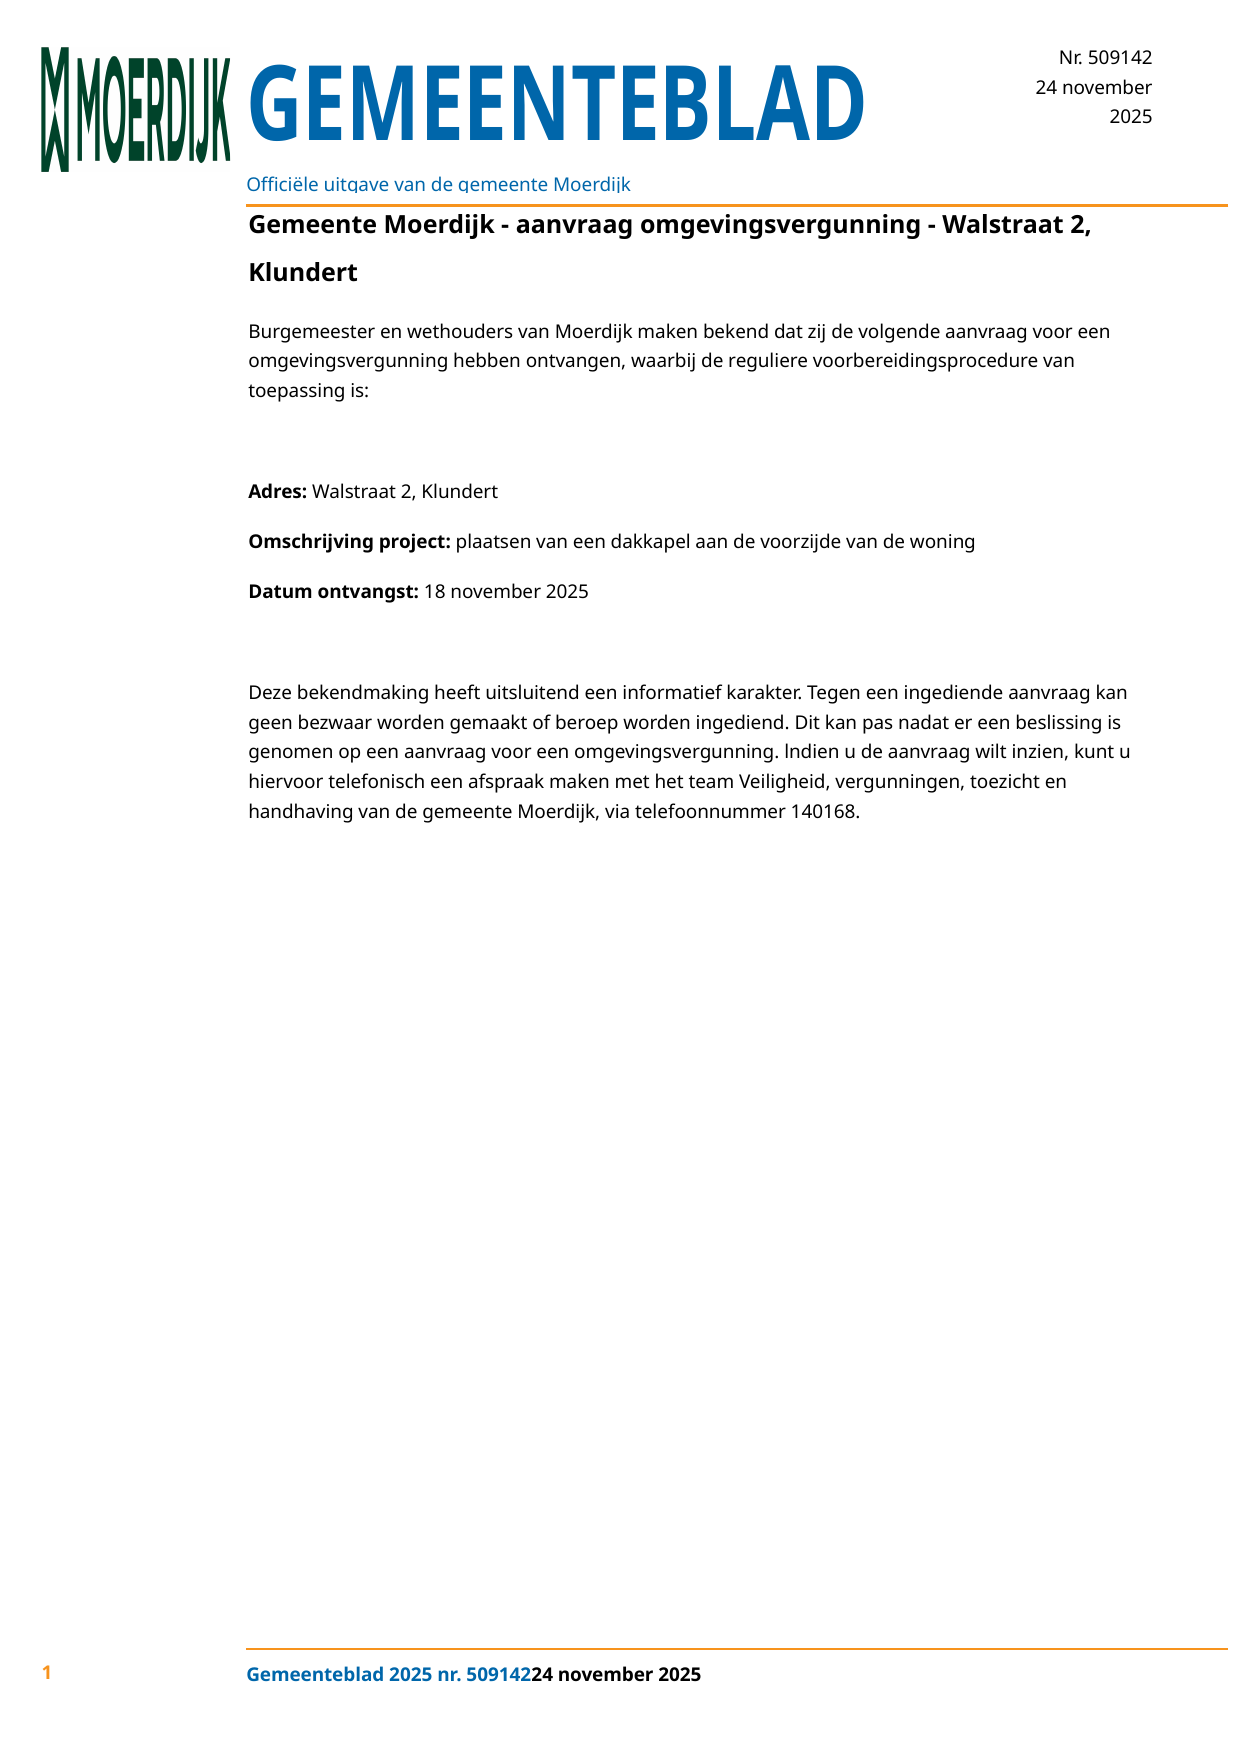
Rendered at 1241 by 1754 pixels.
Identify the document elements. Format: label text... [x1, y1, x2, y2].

picture [41, 47, 231, 172]
text Gemeente Moerdijk - aanvraag omgevingsvergunning - Walstraat 2, Klundert [248, 207, 1152, 288]
text Adres: Walstraat 2, Klundert [248, 478, 1152, 504]
text Omschrijving project: plaatsen van een dakkapel aan de voorzijde van de woning [248, 528, 1152, 554]
text Deze bekendmaking heeft uitsluitend een informatief karakter. Tegen een ingediende aanvraag kan geen bezwaar worden gemaakt of beroep worden ingediend. Dit kan pas nadat er een beslissing is genomen op een aanvraag voor een omgevingsvergunning. lndien u de aanvraag wilt inzien, kunt u hiervoor telefonisch een afspraak maken met het team Veiligheid, vergunningen, toezicht en handhaving van de gemeente Moerdijk, via telefoonnummer 140168. [248, 679, 1152, 824]
text Burgemeester en wethouders van Moerdijk maken bekend dat zij de volgende aanvraag voor een omgevingsvergunning hebben ontvangen, waarbij de reguliere voorbereidingsprocedure van toepassing is: [248, 318, 1152, 403]
text Datum ontvangst: 18 november 2025 [248, 579, 1152, 604]
